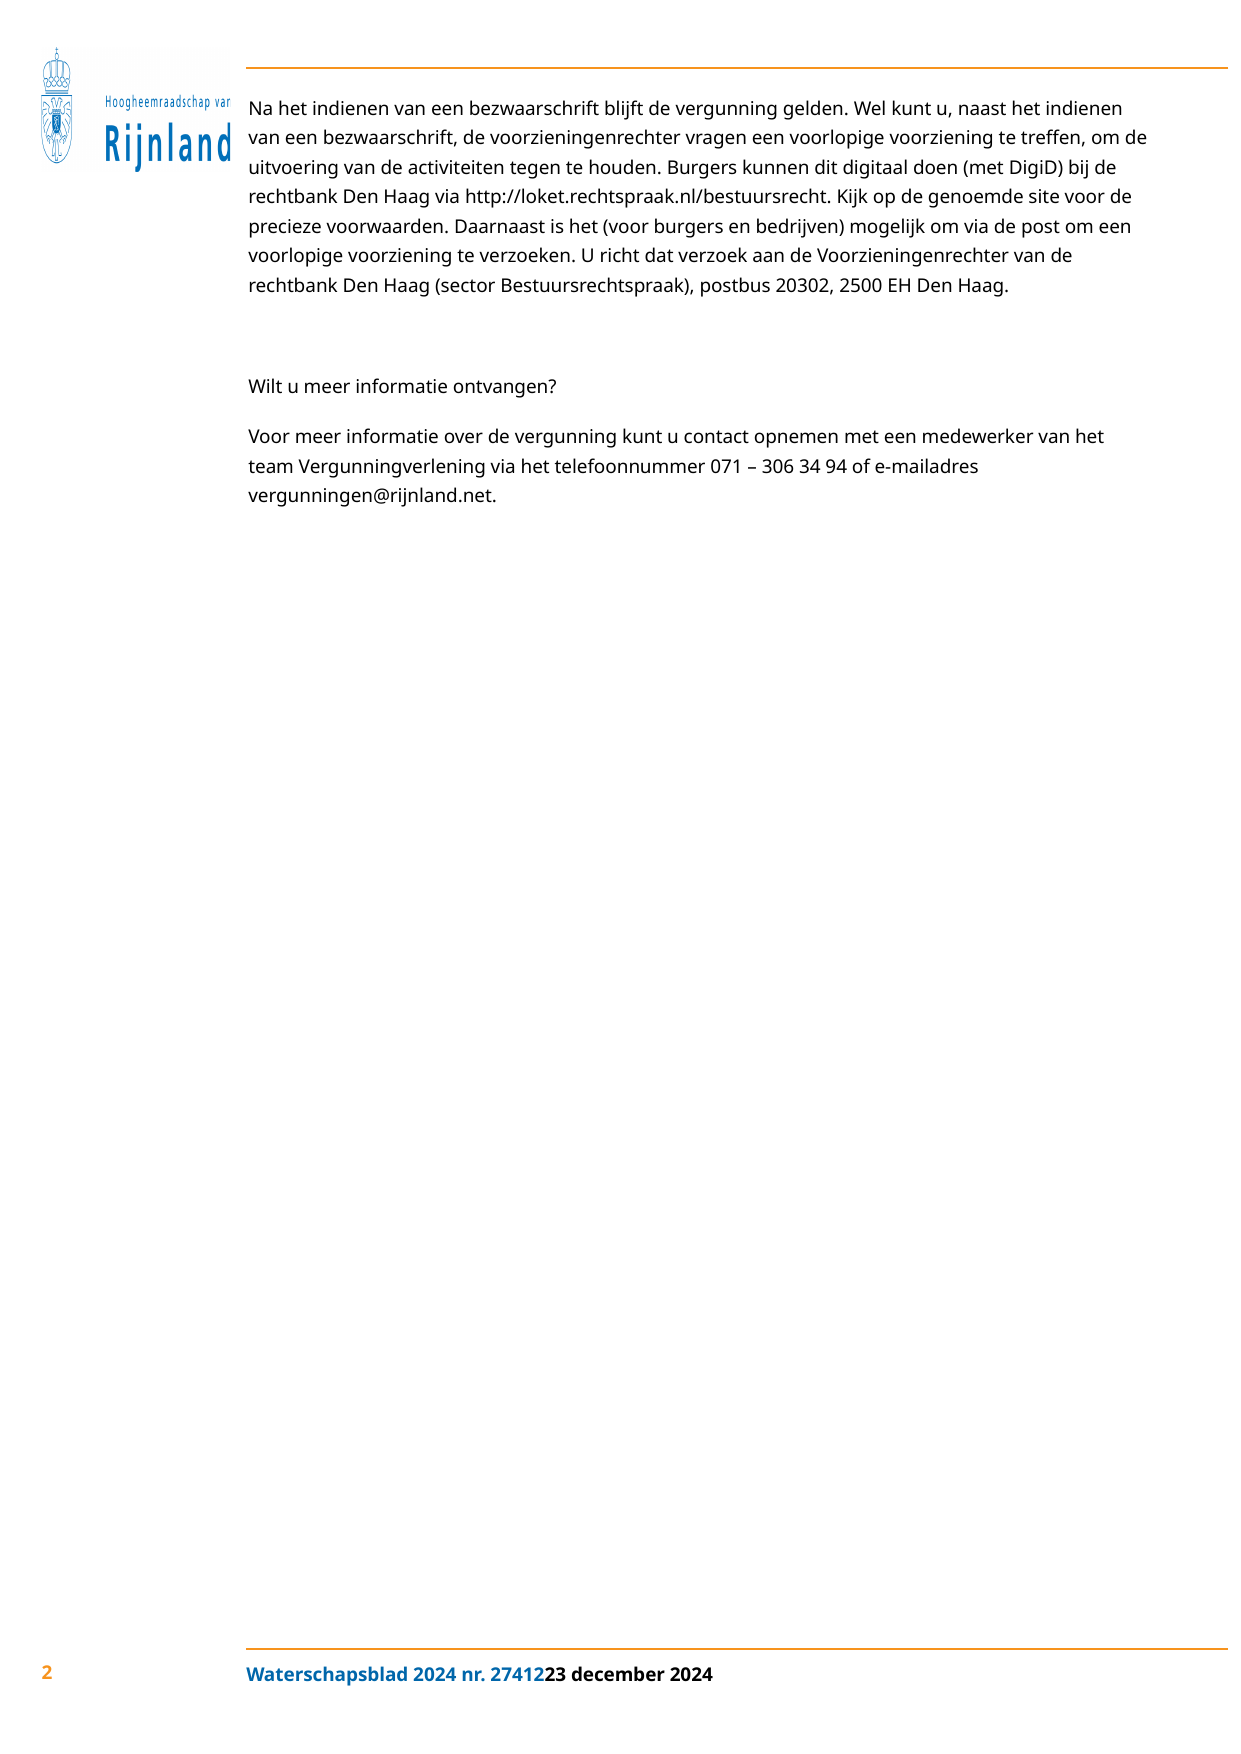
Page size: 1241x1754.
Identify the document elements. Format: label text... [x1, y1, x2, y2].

picture [41, 47, 231, 172]
text Voor meer informatie over de vergunning kunt u contact opnemen met een medewerker van het team Vergunningverlening via het telefoonnummer 071 – 306 34 94 of e-mailadres vergunningen@rijnland.net. [248, 423, 1152, 508]
text Na het indienen van een bezwaarschrift blijft de vergunning gelden. Wel kunt u, naast het indienen van een bezwaarschrift, de voorzieningenrechter vragen een voorlopige voorziening te treffen, om de uitvoering van de activiteiten tegen te houden. Burgers kunnen dit digitaal doen (met DigiD) bij de rechtbank Den Haag via http://loket.rechtspraak.nl/bestuursrecht. Kijk op de genoemde site voor de precieze voorwaarden. Daarnaast is het (voor burgers en bedrijven) mogelijk om via de post om een voorlopige voorziening te verzoeken. U richt dat verzoek aan de Voorzieningenrechter van de rechtbank Den Haag (sector Bestuursrechtspraak), postbus 20302, 2500 EH Den Haag. [248, 95, 1152, 298]
text Wilt u meer informatie ontvangen? [248, 373, 1152, 399]
